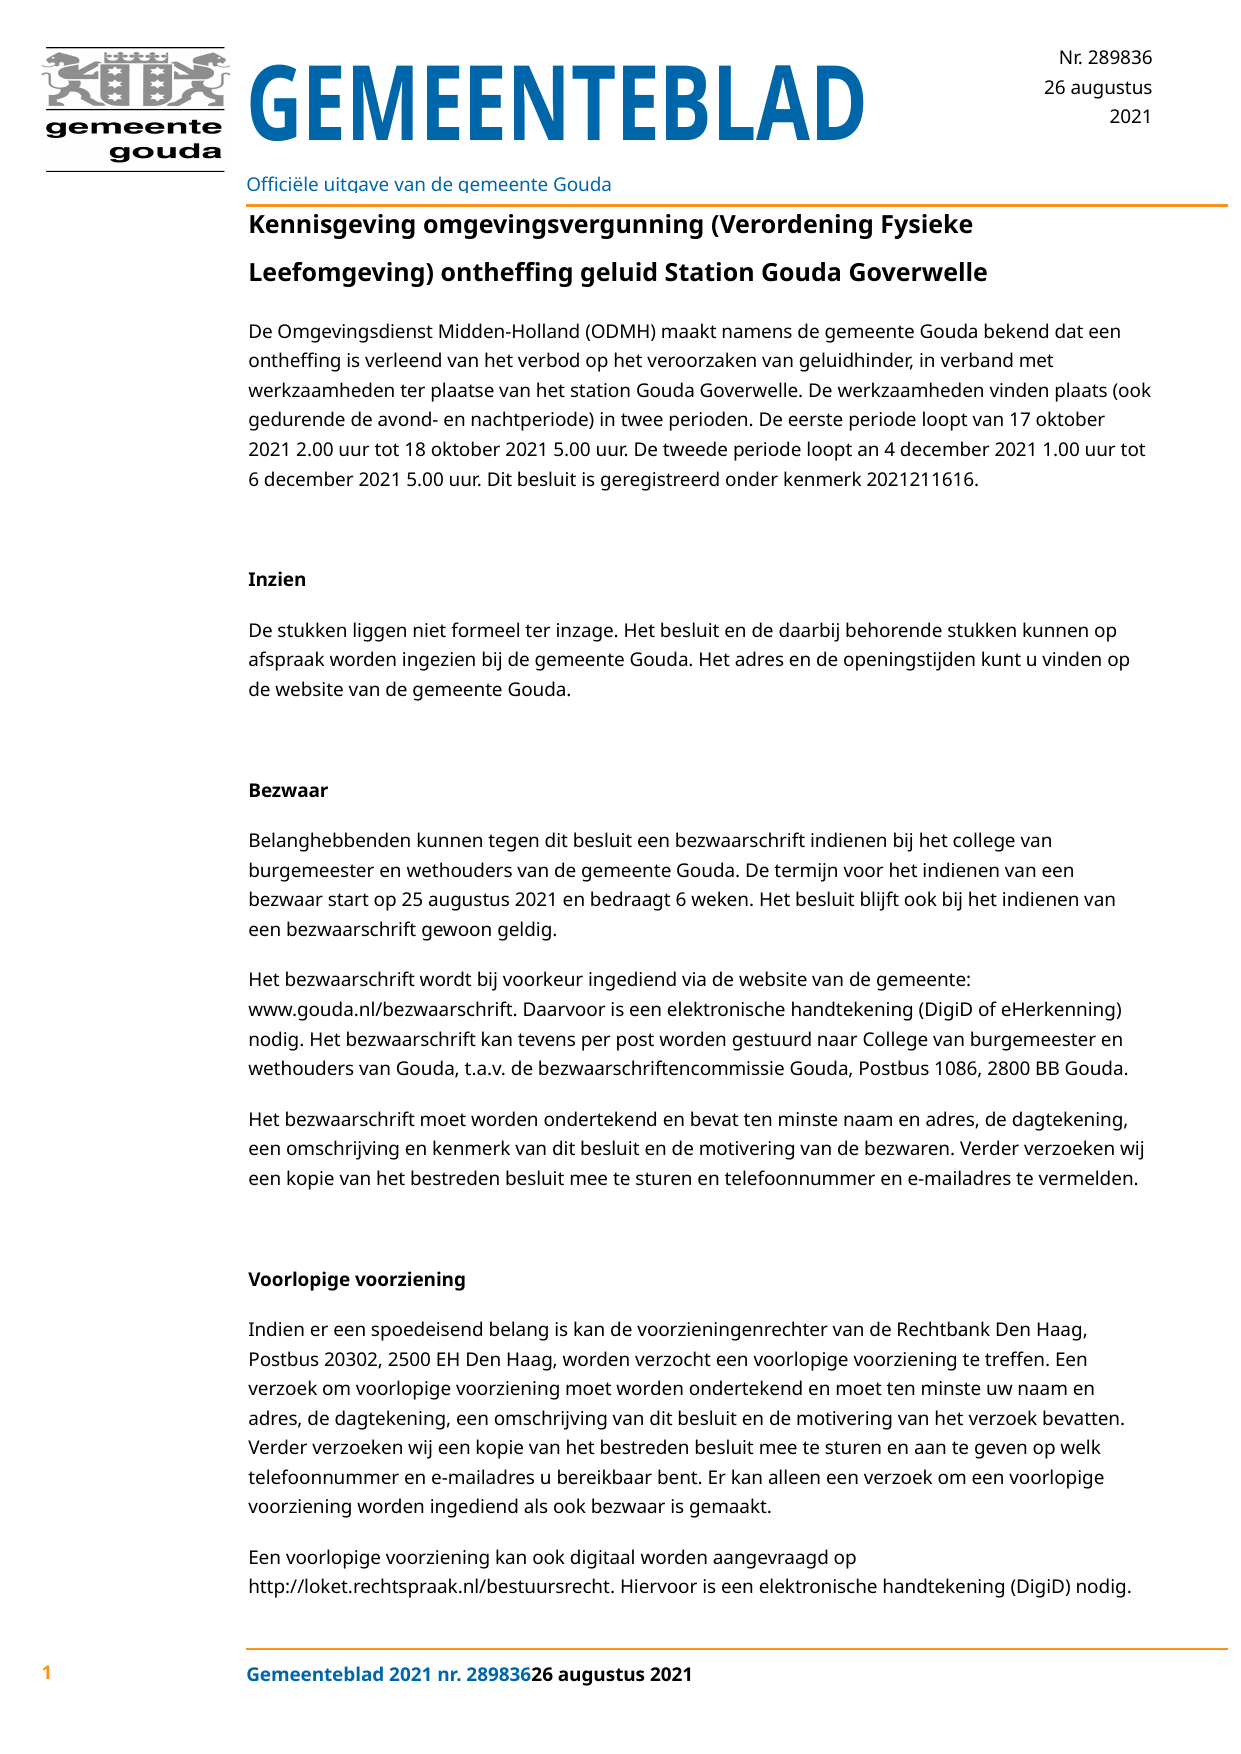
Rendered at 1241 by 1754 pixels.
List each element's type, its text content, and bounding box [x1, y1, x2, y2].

text Een voorlopige voorziening kan ook digitaal worden aangevraagd op http://loket.rechtspraak.nl/bestuursrecht. Hiervoor is een elektronische handtekening (DigiD) nodig. [248, 1544, 1152, 1599]
text Het bezwaarschrift wordt bij voorkeur ingediend via de website van de gemeente: www.gouda.nl/bezwaarschrift. Daarvoor is een elektronische handtekening (DigiD of eHerkenning) nodig. Het bezwaarschrift kan tevens per post worden gestuurd naar College van burgemeester en wethouders van Gouda, t.a.v. de bezwaarschriftencommissie Gouda, Postbus 1086, 2800 BB Gouda. [248, 967, 1152, 1081]
picture [41, 47, 231, 172]
text Belanghebbenden kunnen tegen dit besluit een bezwaarschrift indienen bij het college van burgemeester en wethouders van de gemeente Gouda. De termijn voor het indienen van een bezwaar start op 25 augustus 2021 en bedraagt 6 weken. Het besluit blijft ook bij het indienen van een bezwaarschrift gewoon geldig. [248, 827, 1152, 942]
text Indien er een spoedeisend belang is kan de voorzieningenrechter van de Rechtbank Den Haag, Postbus 20302, 2500 EH Den Haag, worden verzocht een voorlopige voorziening te treffen. Een verzoek om voorlopige voorziening moet worden ondertekend en moet ten minste uw naam en adres, de dagtekening, een omschrijving van dit besluit en de motivering van het verzoek bevatten. Verder verzoeken wij een kopie van het bestreden besluit mee te sturen en aan te geven op welk telefoonnummer en e-mailadres u bereikbaar bent. Er kan alleen een verzoek om een voorlopige voorziening worden ingediend als ook bezwaar is gemaakt. [248, 1316, 1152, 1519]
text Inzien [248, 567, 1152, 592]
text De Omgevingsdienst Midden-Holland (ODMH) maakt namens de gemeente Gouda bekend dat een ontheffing is verleend van het verbod op het veroorzaken van geluidhinder, in verband met werkzaamheden ter plaatse van het station Gouda Goverwelle. De werkzaamheden vinden plaats (ook gedurende de avond- en nachtperiode) in twee perioden. De eerste periode loopt van 17 oktober 2021 2.00 uur tot 18 oktober 2021 5.00 uur. De tweede periode loopt an 4 december 2021 1.00 uur tot 6 december 2021 5.00 uur. Dit besluit is geregistreerd onder kenmerk 2021211616. [248, 318, 1152, 492]
text Het bezwaarschrift moet worden ondertekend en bevat ten minste naam en adres, de dagtekening, een omschrijving en kenmerk van dit besluit en de motivering van de bezwaren. Verder verzoeken wij een kopie van het bestreden besluit mee te sturen en telefoonnummer en e-mailadres te vermelden. [248, 1106, 1152, 1191]
text Bezwaar [248, 777, 1152, 803]
text Kennisgeving omgevingsvergunning (Verordening Fysieke Leefomgeving) ontheffing geluid Station Gouda Goverwelle [248, 207, 1152, 288]
text De stukken liggen niet formeel ter inzage. Het besluit en de daarbij behorende stukken kunnen op afspraak worden ingezien bij de gemeente Gouda. Het adres en de openingstijden kunt u vinden op de website van de gemeente Gouda. [248, 617, 1152, 702]
text Voorlopige voorziening [248, 1266, 1152, 1292]
